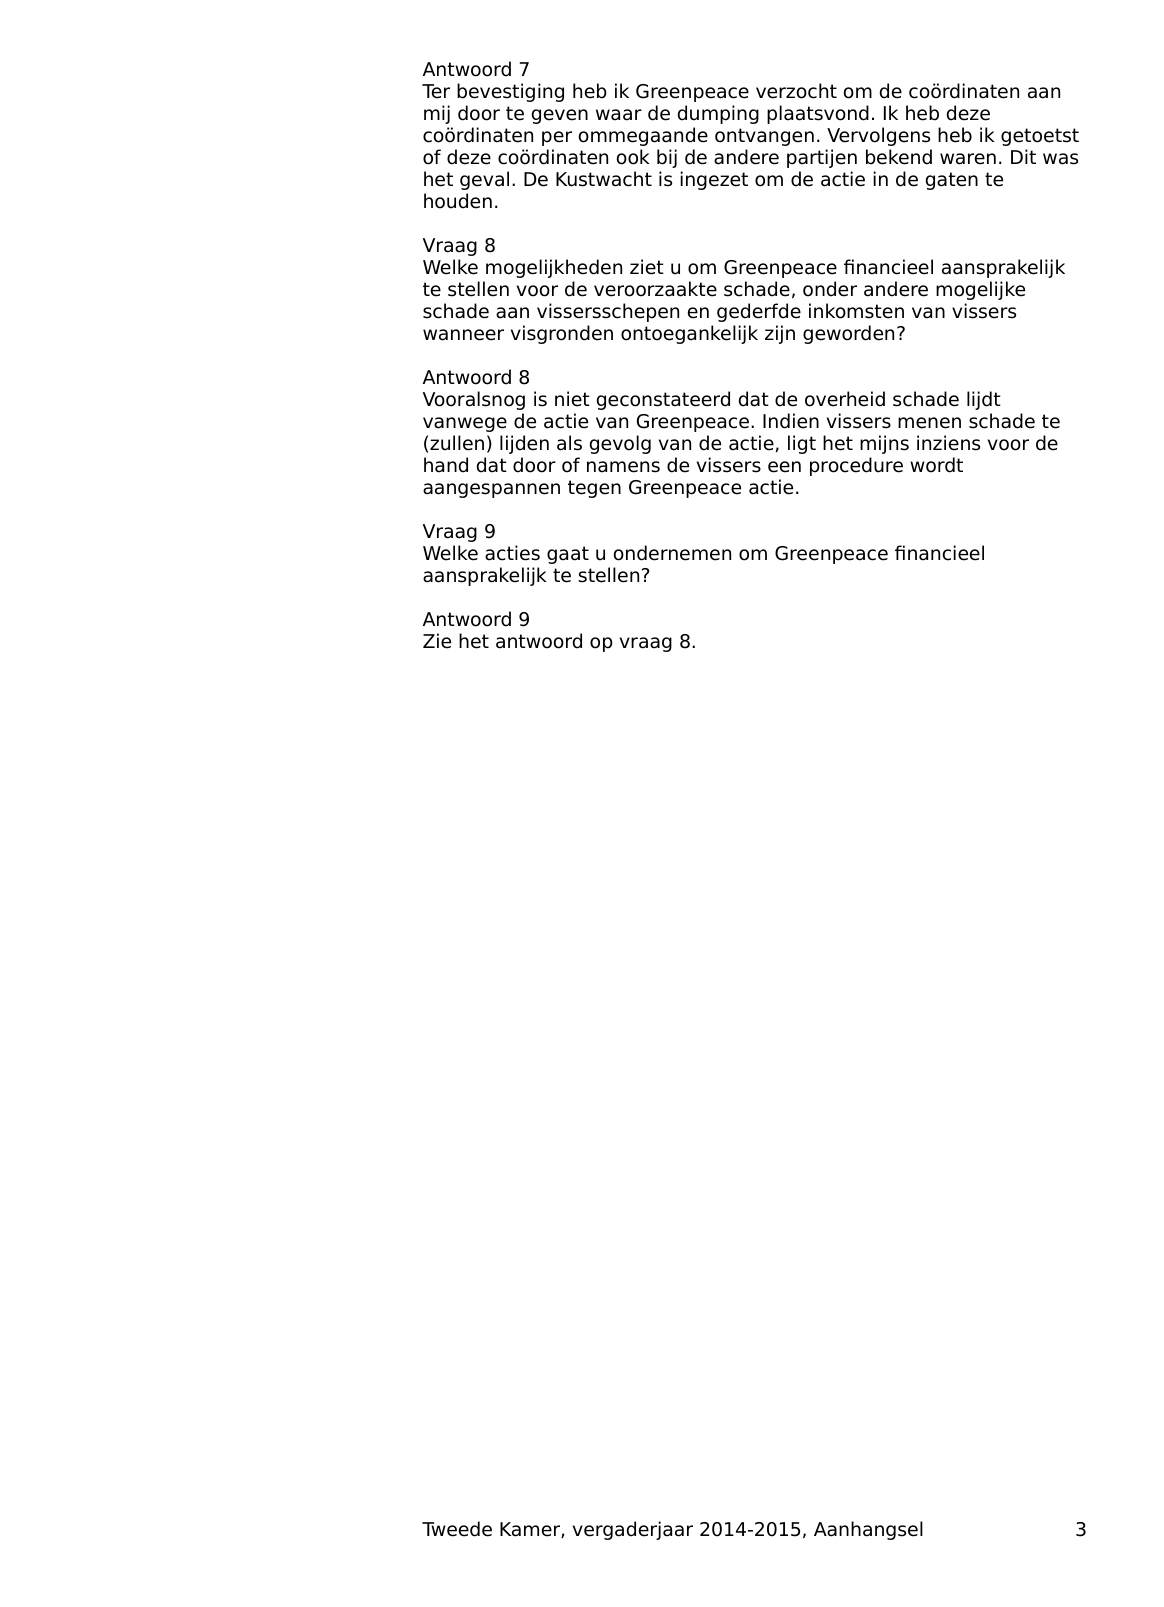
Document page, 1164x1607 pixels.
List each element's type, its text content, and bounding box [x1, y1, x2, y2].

text Vraag 9 [422, 521, 1087, 543]
text Vraag 8 [422, 235, 1087, 257]
text Vooralsnog is niet geconstateerd dat de overheid schade lijdt vanwege de actie van Greenpeace. Indien vissers menen schade te (zullen) lijden als gevolg van de actie, ligt het mijns inziens voor de hand dat door of namens de vissers een procedure wordt aangespannen tegen Greenpeace actie. [422, 389, 1087, 499]
text Welke acties gaat u ondernemen om Greenpeace financieel aansprakelijk te stellen? [422, 543, 1087, 587]
text Antwoord 8 [422, 367, 1087, 389]
text Ter bevestiging heb ik Greenpeace verzocht om de coördinaten aan mij door te geven waar de dumping plaatsvond. Ik heb deze coördinaten per ommegaande ontvangen. Vervolgens heb ik getoetst of deze coördinaten ook bij de andere partijen bekend waren. Dit was het geval. De Kustwacht is ingezet om de actie in de gaten te houden. [422, 81, 1087, 213]
text Antwoord 7 [422, 59, 1087, 81]
text Antwoord 9 [422, 609, 1087, 631]
text Zie het antwoord op vraag 8. [422, 631, 1087, 653]
text Welke mogelijkheden ziet u om Greenpeace financieel aansprakelijk te stellen voor de veroorzaakte schade, onder andere mogelijke schade aan vissersschepen en gederfde inkomsten van vissers wanneer visgronden ontoegankelijk zijn geworden? [422, 257, 1087, 345]
